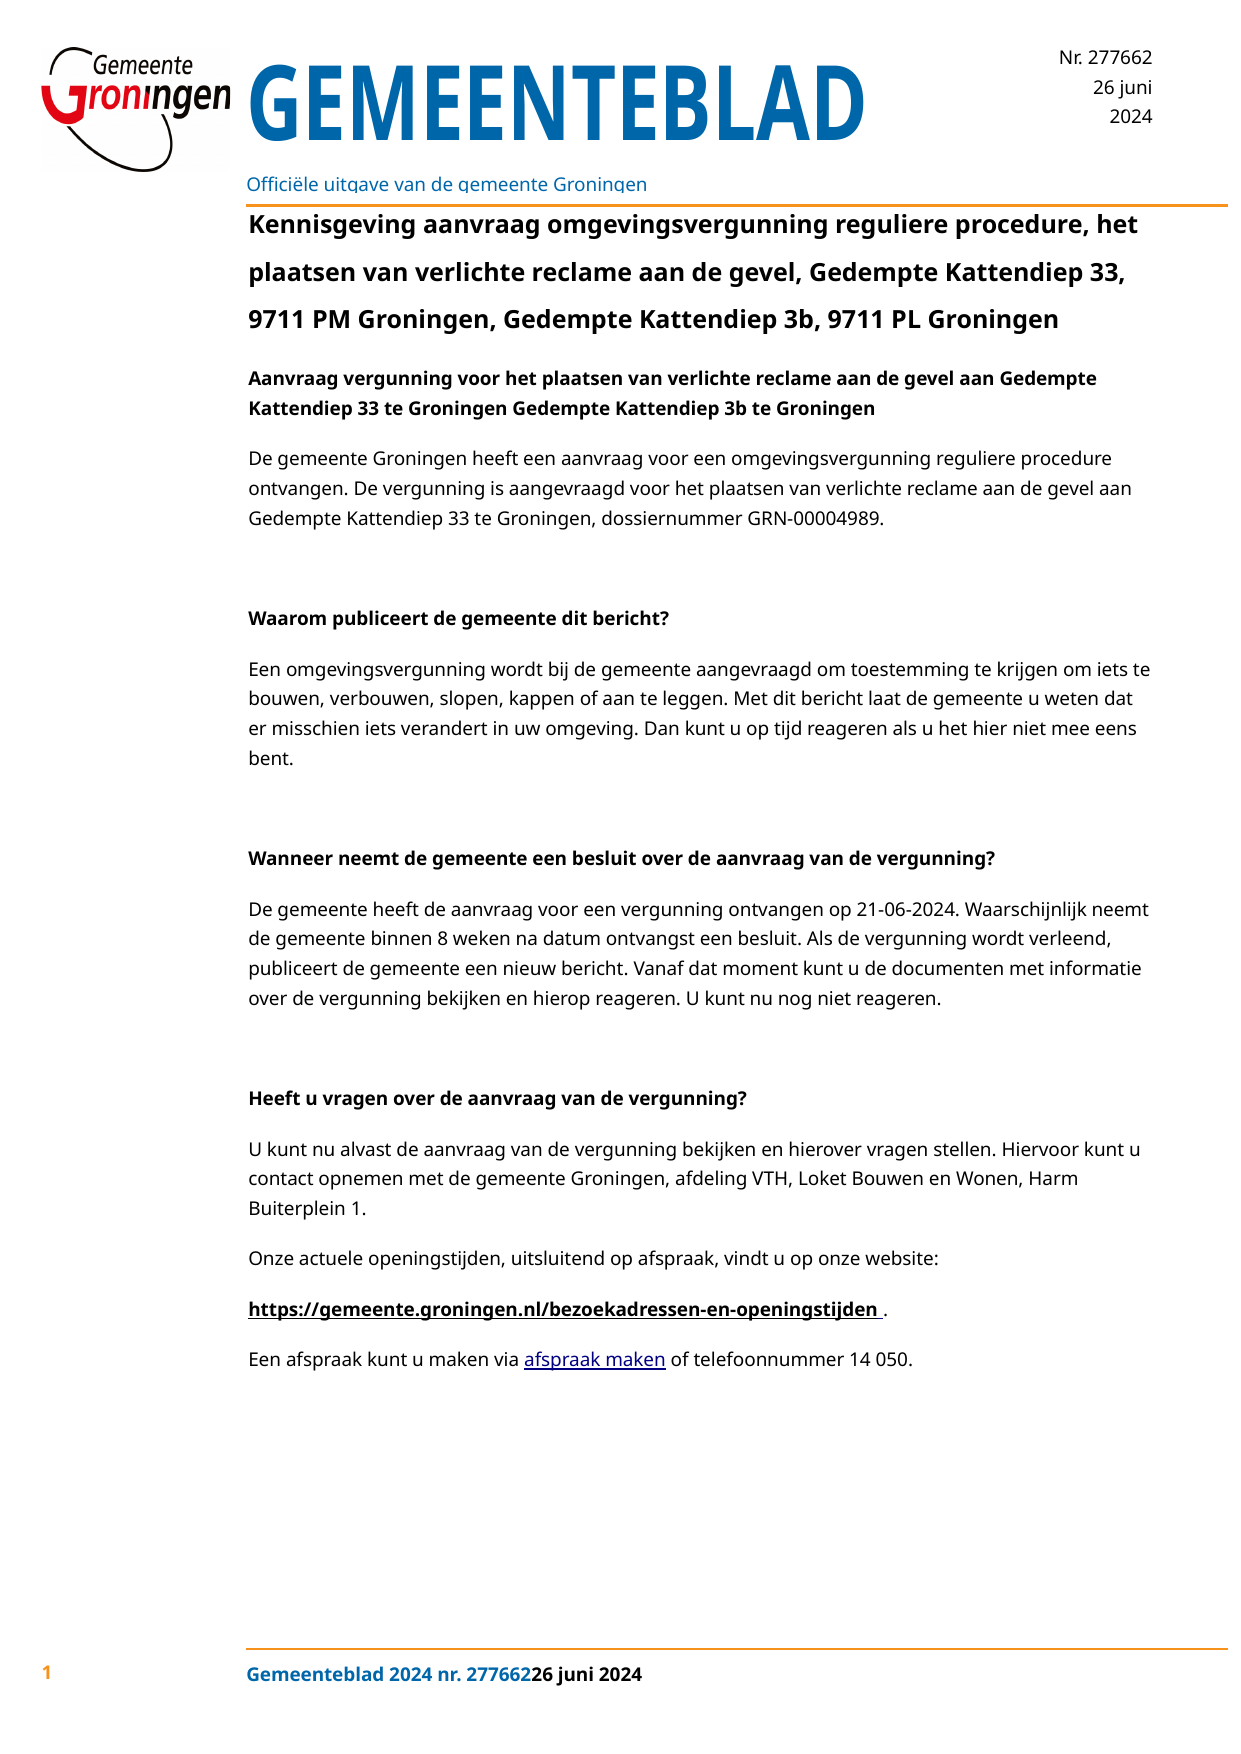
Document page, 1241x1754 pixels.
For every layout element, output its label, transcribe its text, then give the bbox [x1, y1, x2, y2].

text Heeft u vragen over de aanvraag van de vergunning? [248, 1086, 1152, 1111]
text Een omgevingsvergunning wordt bij de gemeente aangevraagd om toestemming te krijgen om iets te bouwen, verbouwen, slopen, kappen of aan te leggen. Met dit bericht laat de gemeente u weten dat er misschien iets verandert in uw omgeving. Dan kunt u op tijd reageren als u het hier niet mee eens bent. [248, 656, 1152, 770]
text https://gemeente.groningen.nl/bezoekadressen-en-openingstijden . [248, 1296, 1152, 1322]
text Waarom publiceert de gemeente dit bericht? [248, 606, 1152, 631]
text Onze actuele openingstijden, uitsluitend op afspraak, vindt u op onze website: [248, 1246, 1152, 1271]
text De gemeente heeft de aanvraag voor een vergunning ontvangen op 21-06-2024. Waarschijnlijk neemt de gemeente binnen 8 weken na datum ontvangst een besluit. Als de vergunning wordt verleend, publiceert de gemeente een nieuw bericht. Vanaf dat moment kunt u de documenten met informatie over de vergunning bekijken en hierop reageren. U kunt nu nog niet reageren. [248, 896, 1152, 1010]
text Wanneer neemt de gemeente een besluit over de aanvraag van de vergunning? [248, 846, 1152, 871]
text U kunt nu alvast de aanvraag van de vergunning bekijken en hierover vragen stellen. Hiervoor kunt u contact opnemen met de gemeente Groningen, afdeling VTH, Loket Bouwen en Wonen, Harm Buiterplein 1. [248, 1136, 1152, 1221]
text De gemeente Groningen heeft een aanvraag voor een omgevingsvergunning reguliere procedure ontvangen. De vergunning is aangevraagd voor het plaatsen van verlichte reclame aan de gevel aan Gedempte Kattendiep 33 te Groningen, dossiernummer GRN-00004989. [248, 446, 1152, 530]
text Aanvraag vergunning voor het plaatsen van verlichte reclame aan de gevel aan Gedempte Kattendiep 33 te Groningen Gedempte Kattendiep 3b te Groningen [248, 366, 1152, 421]
text Kennisgeving aanvraag omgevingsvergunning reguliere procedure, het plaatsen van verlichte reclame aan de gevel, Gedempte Kattendiep 33, 9711 PM Groningen, Gedempte Kattendiep 3b, 9711 PL Groningen [248, 207, 1152, 336]
text Een afspraak kunt u maken via afspraak maken of telefoonnummer 14 050. [248, 1346, 1152, 1372]
picture [41, 47, 231, 172]
